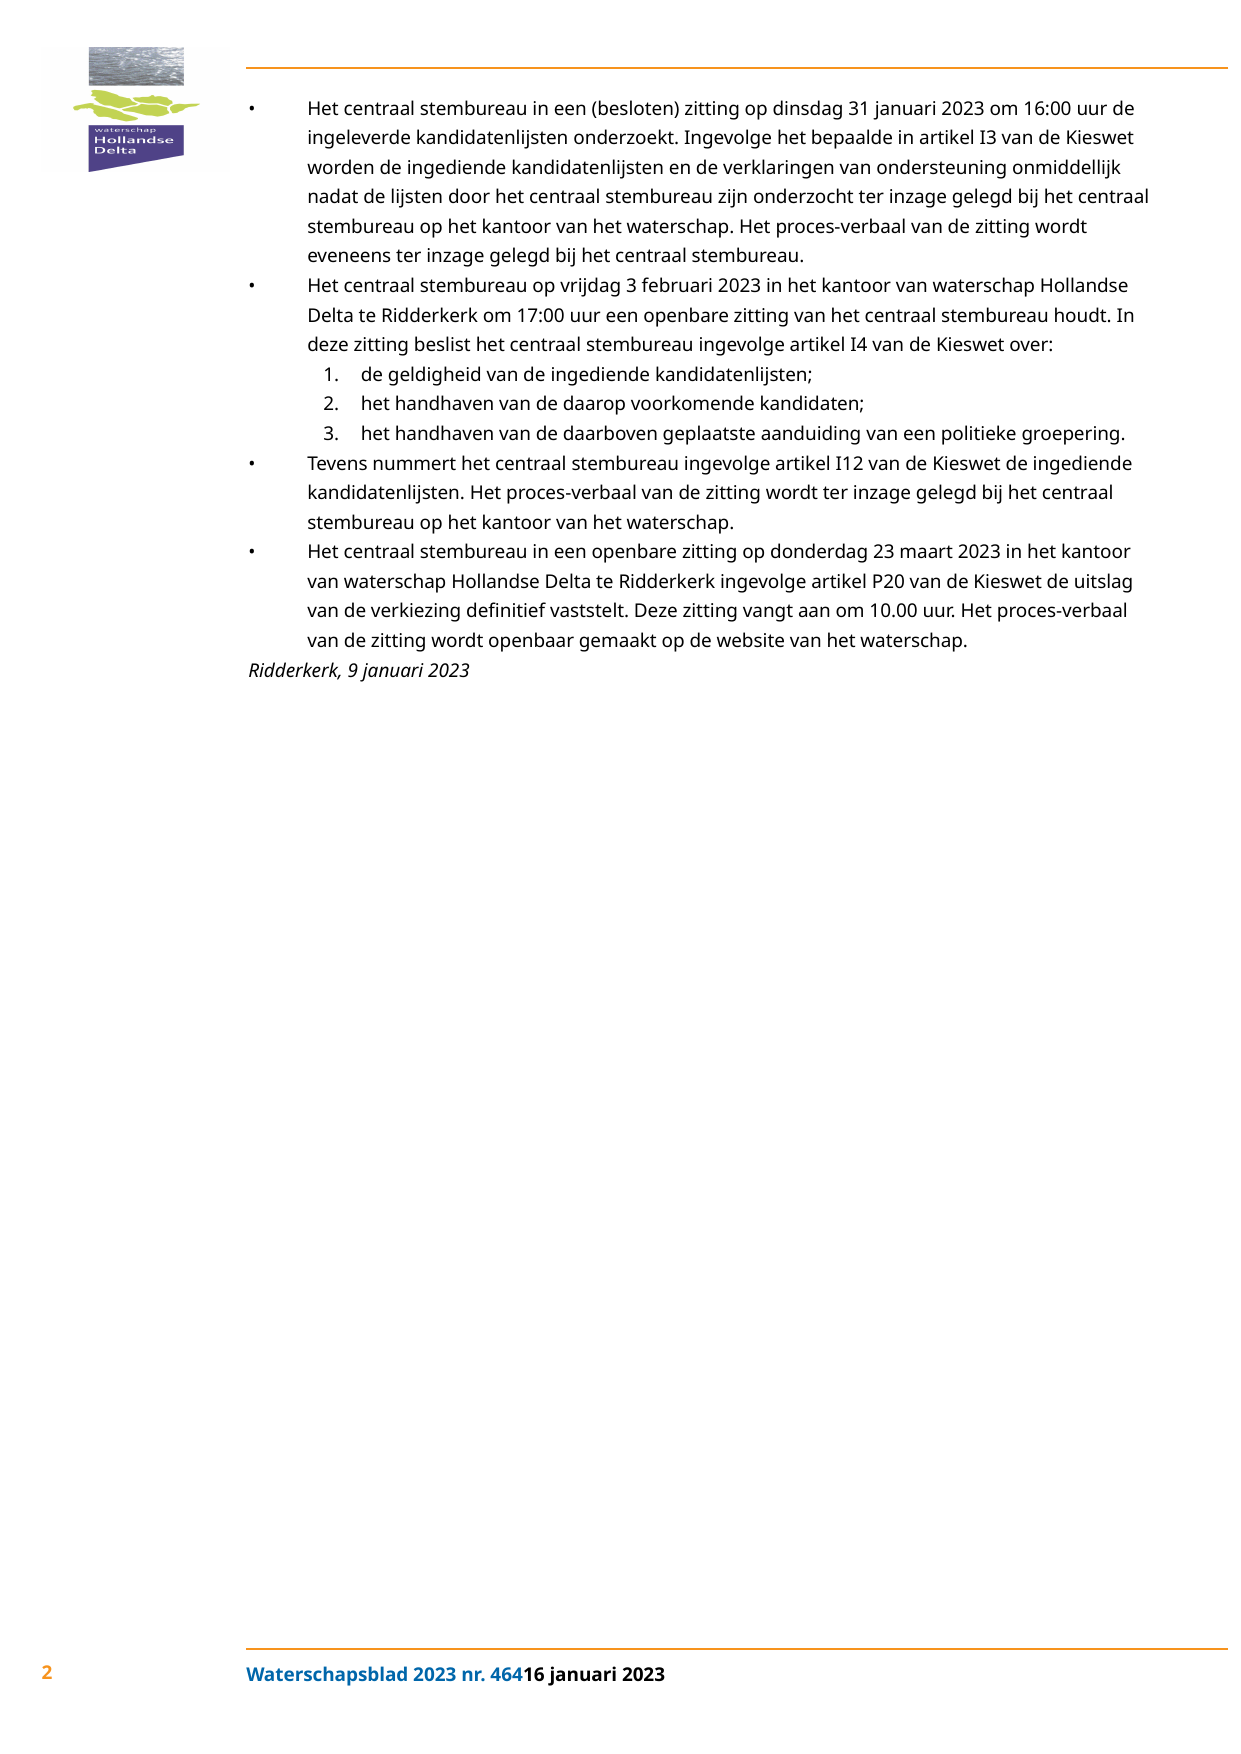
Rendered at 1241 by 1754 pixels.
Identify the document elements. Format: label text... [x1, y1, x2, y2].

text Ridderkerk, 9 januari 2023 [248, 657, 1152, 683]
list Het centraal stembureau in een (besloten) zitting op dinsdag 31 januari 2023 om 16:00 uur de ingeleverde kandidatenlijsten onderzoekt. Ingevolge het bepaalde in artikel I3 van de Kieswet worden de ingediende kandidatenlijsten en de verklaringen van ondersteuning onmiddellijk nadat de lijsten door het centraal stembureau zijn onderzocht ter inzage gelegd bij het centraal stembureau op het kantoor van het waterschap. Het proces-verbaal van de zitting wordt eveneens ter inzage gelegd bij het centraal stembureau. [248, 95, 1152, 268]
list de geldigheid van de ingediende kandidatenlijsten; [323, 361, 1152, 387]
list Het centraal stembureau op vrijdag 3 februari 2023 in het kantoor van waterschap Hollandse Delta te Ridderkerk om 17:00 uur een openbare zitting van het centraal stembureau houdt. In deze zitting beslist het centraal stembureau ingevolge artikel I4 van de Kieswet over: [248, 272, 1152, 357]
picture [41, 47, 231, 172]
list het handhaven van de daarop voorkomende kandidaten; [323, 391, 1152, 416]
list Tevens nummert het centraal stembureau ingevolge artikel I12 van de Kieswet de ingediende kandidatenlijsten. Het proces-verbaal van de zitting wordt ter inzage gelegd bij het centraal stembureau op het kantoor van het waterschap. [248, 450, 1152, 535]
list het handhaven van de daarboven geplaatste aanduiding van een politieke groepering. [323, 420, 1152, 446]
list Het centraal stembureau in een openbare zitting op donderdag 23 maart 2023 in het kantoor van waterschap Hollandse Delta te Ridderkerk ingevolge artikel P20 van de Kieswet de uitslag van de verkiezing definitief vaststelt. Deze zitting vangt aan om 10.00 uur. Het proces-verbaal van de zitting wordt openbaar gemaakt op de website van het waterschap. [248, 538, 1152, 653]
